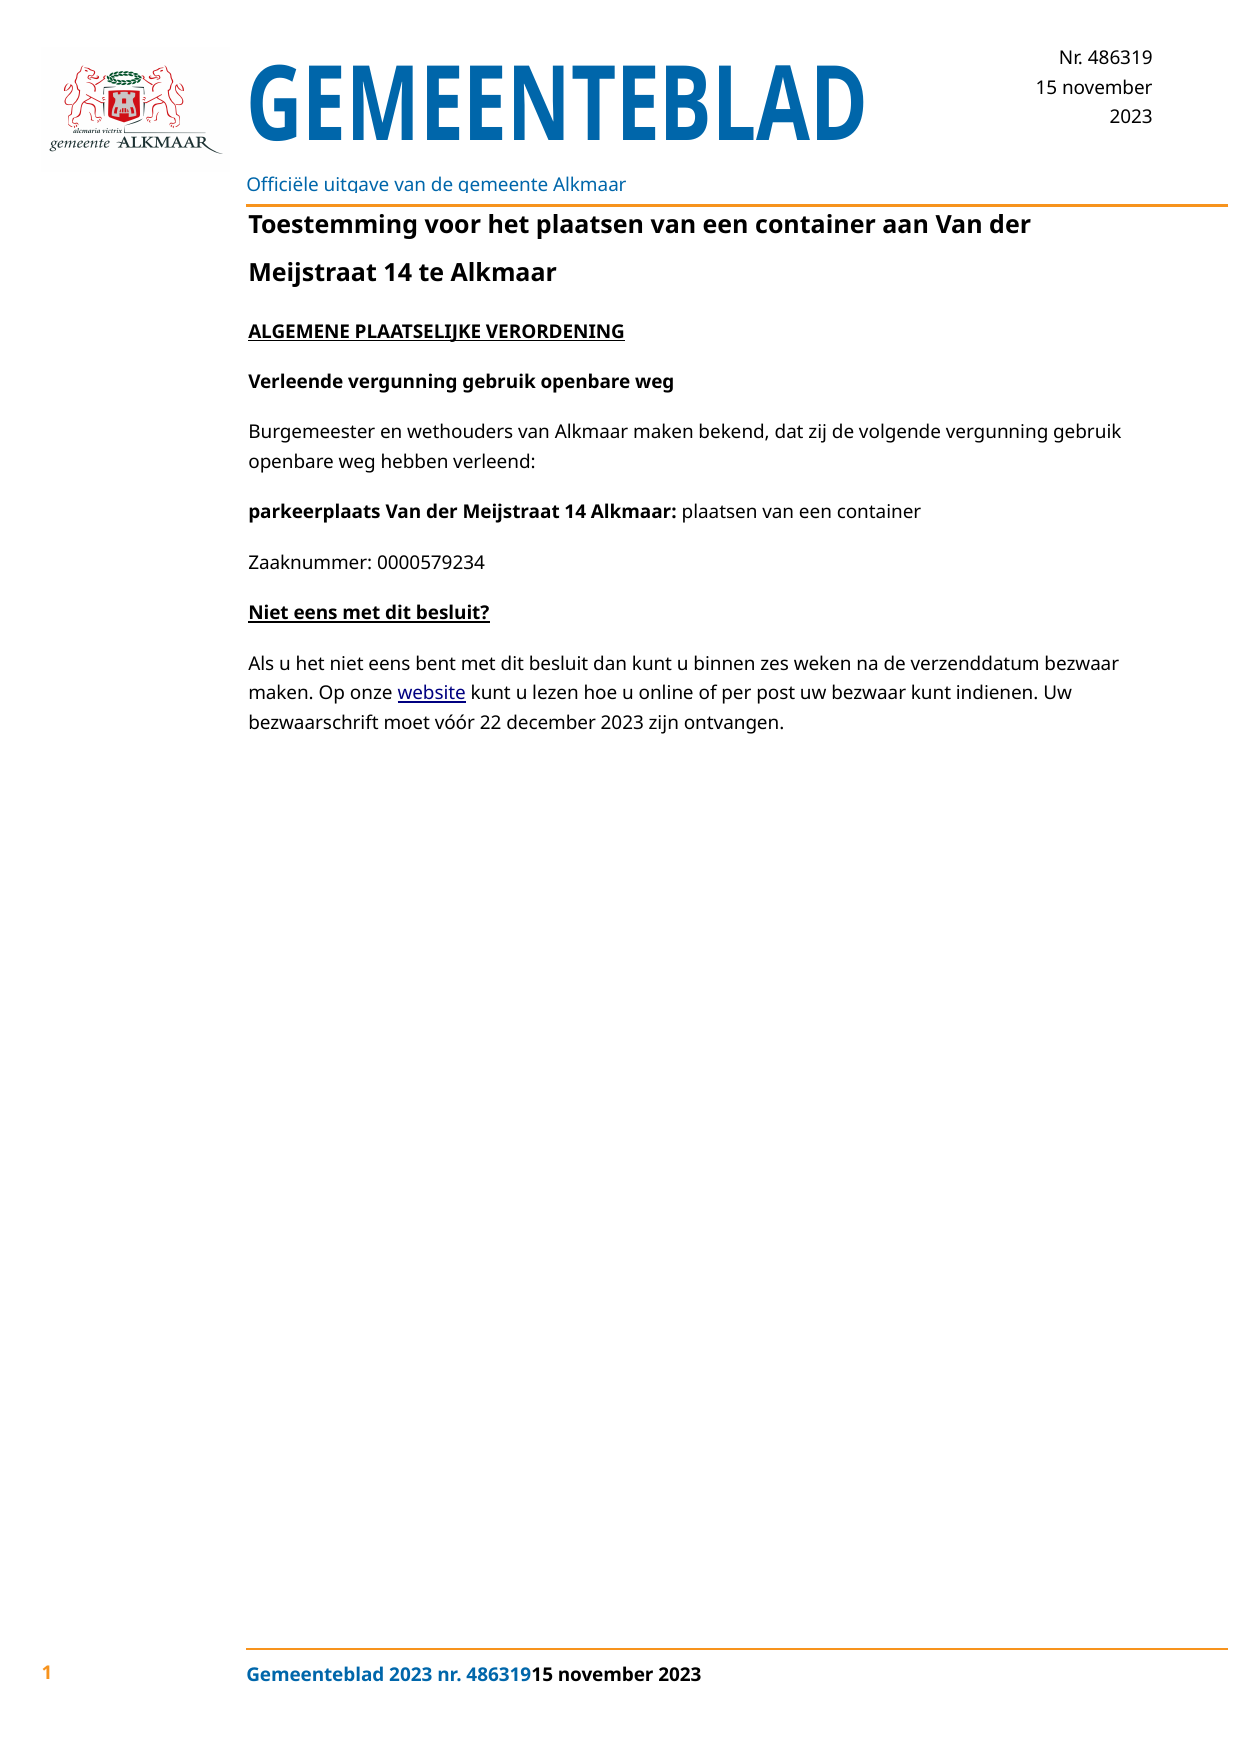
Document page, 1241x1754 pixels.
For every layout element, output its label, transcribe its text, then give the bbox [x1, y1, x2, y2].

text Toestemming voor het plaatsen van een container aan Van der Meijstraat 14 te Alkmaar [248, 207, 1152, 288]
text Verleende vergunning gebruik openbare weg [248, 368, 1152, 394]
picture [41, 47, 231, 172]
text parkeerplaats Van der Meijstraat 14 Alkmaar: plaatsen van een container [248, 499, 1152, 524]
text Niet eens met dit besluit? [248, 599, 1152, 625]
text Als u het niet eens bent met dit besluit dan kunt u binnen zes weken na de verzenddatum bezwaar maken. Op onze website kunt u lezen hoe u online of per post uw bezwaar kunt indienen. Uw bezwaarschrift moet vóór 22 december 2023 zijn ontvangen. [248, 650, 1152, 735]
text Burgemeester en wethouders van Alkmaar maken bekend, dat zij de volgende vergunning gebruik openbare weg hebben verleend: [248, 419, 1152, 474]
text Zaaknummer: 0000579234 [248, 549, 1152, 575]
text ALGEMENE PLAATSELIJKE VERORDENING [248, 318, 1152, 344]
